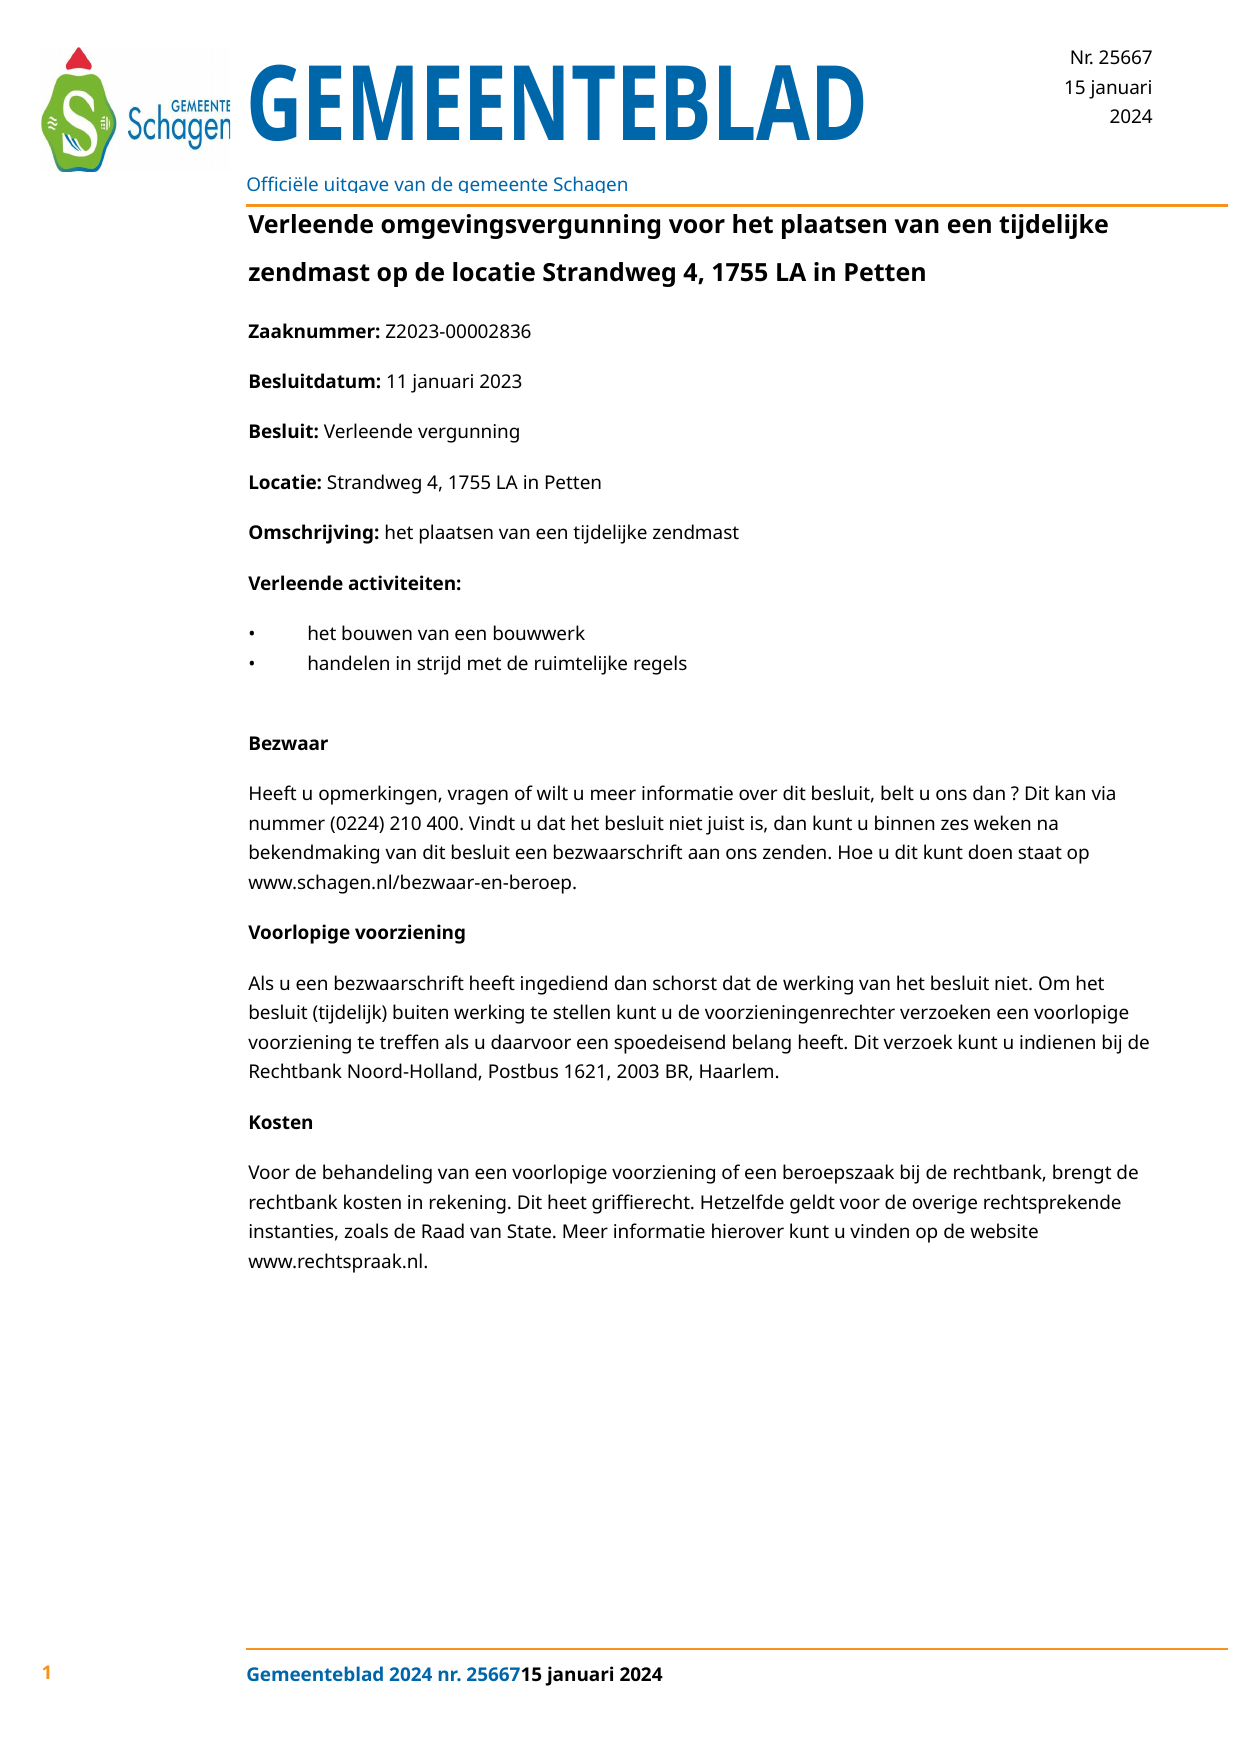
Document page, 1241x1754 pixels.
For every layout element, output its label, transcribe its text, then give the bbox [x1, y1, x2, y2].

text Omschrijving: het plaatsen van een tijdelijke zendmast [248, 519, 1152, 545]
picture [41, 47, 231, 172]
text Besluitdatum: 11 januari 2023 [248, 368, 1152, 394]
text Besluit: Verleende vergunning [248, 419, 1152, 444]
text Zaaknummer: Z2023-00002836 [248, 318, 1152, 344]
text Voorlopige voorziening [248, 919, 1152, 945]
text Als u een bezwaarschrift heeft ingediend dan schorst dat de werking van het besluit niet. Om het besluit (tijdelijk) buiten werking te stellen kunt u de voorzieningenrechter verzoeken een voorlopige voorziening te treffen als u daarvoor een spoedeisend belang heeft. Dit verzoek kunt u indienen bij de Rechtbank Noord-Holland, Postbus 1621, 2003 BR, Haarlem. [248, 970, 1152, 1084]
text Voor de behandeling van een voorlopige voorziening of een beroepszaak bij de rechtbank, brengt de rechtbank kosten in rekening. Dit heet griffierecht. Hetzelfde geldt voor de overige rechtsprekende instanties, zoals de Raad van State. Meer informatie hierover kunt u vinden op de website www.rechtspraak.nl. [248, 1159, 1152, 1274]
text Locatie: Strandweg 4, 1755 LA in Petten [248, 469, 1152, 495]
text Heeft u opmerkingen, vragen of wilt u meer informatie over dit besluit, belt u ons dan ? Dit kan via nummer (0224) 210 400. Vindt u dat het besluit niet juist is, dan kunt u binnen zes weken na bekendmaking van dit besluit een bezwaarschrift aan ons zenden. Hoe u dit kunt doen staat op www.schagen.nl/bezwaar-en-beroep. [248, 780, 1152, 895]
text Verleende activiteiten: [248, 570, 1152, 596]
list het bouwen van een bouwwerk [248, 620, 1152, 646]
text Bezwaar [248, 730, 1152, 756]
list handelen in strijd met de ruimtelijke regels [248, 650, 1152, 676]
text Kosten [248, 1109, 1152, 1135]
text Verleende omgevingsvergunning voor het plaatsen van een tijdelijke zendmast op de locatie Strandweg 4, 1755 LA in Petten [248, 207, 1152, 288]
